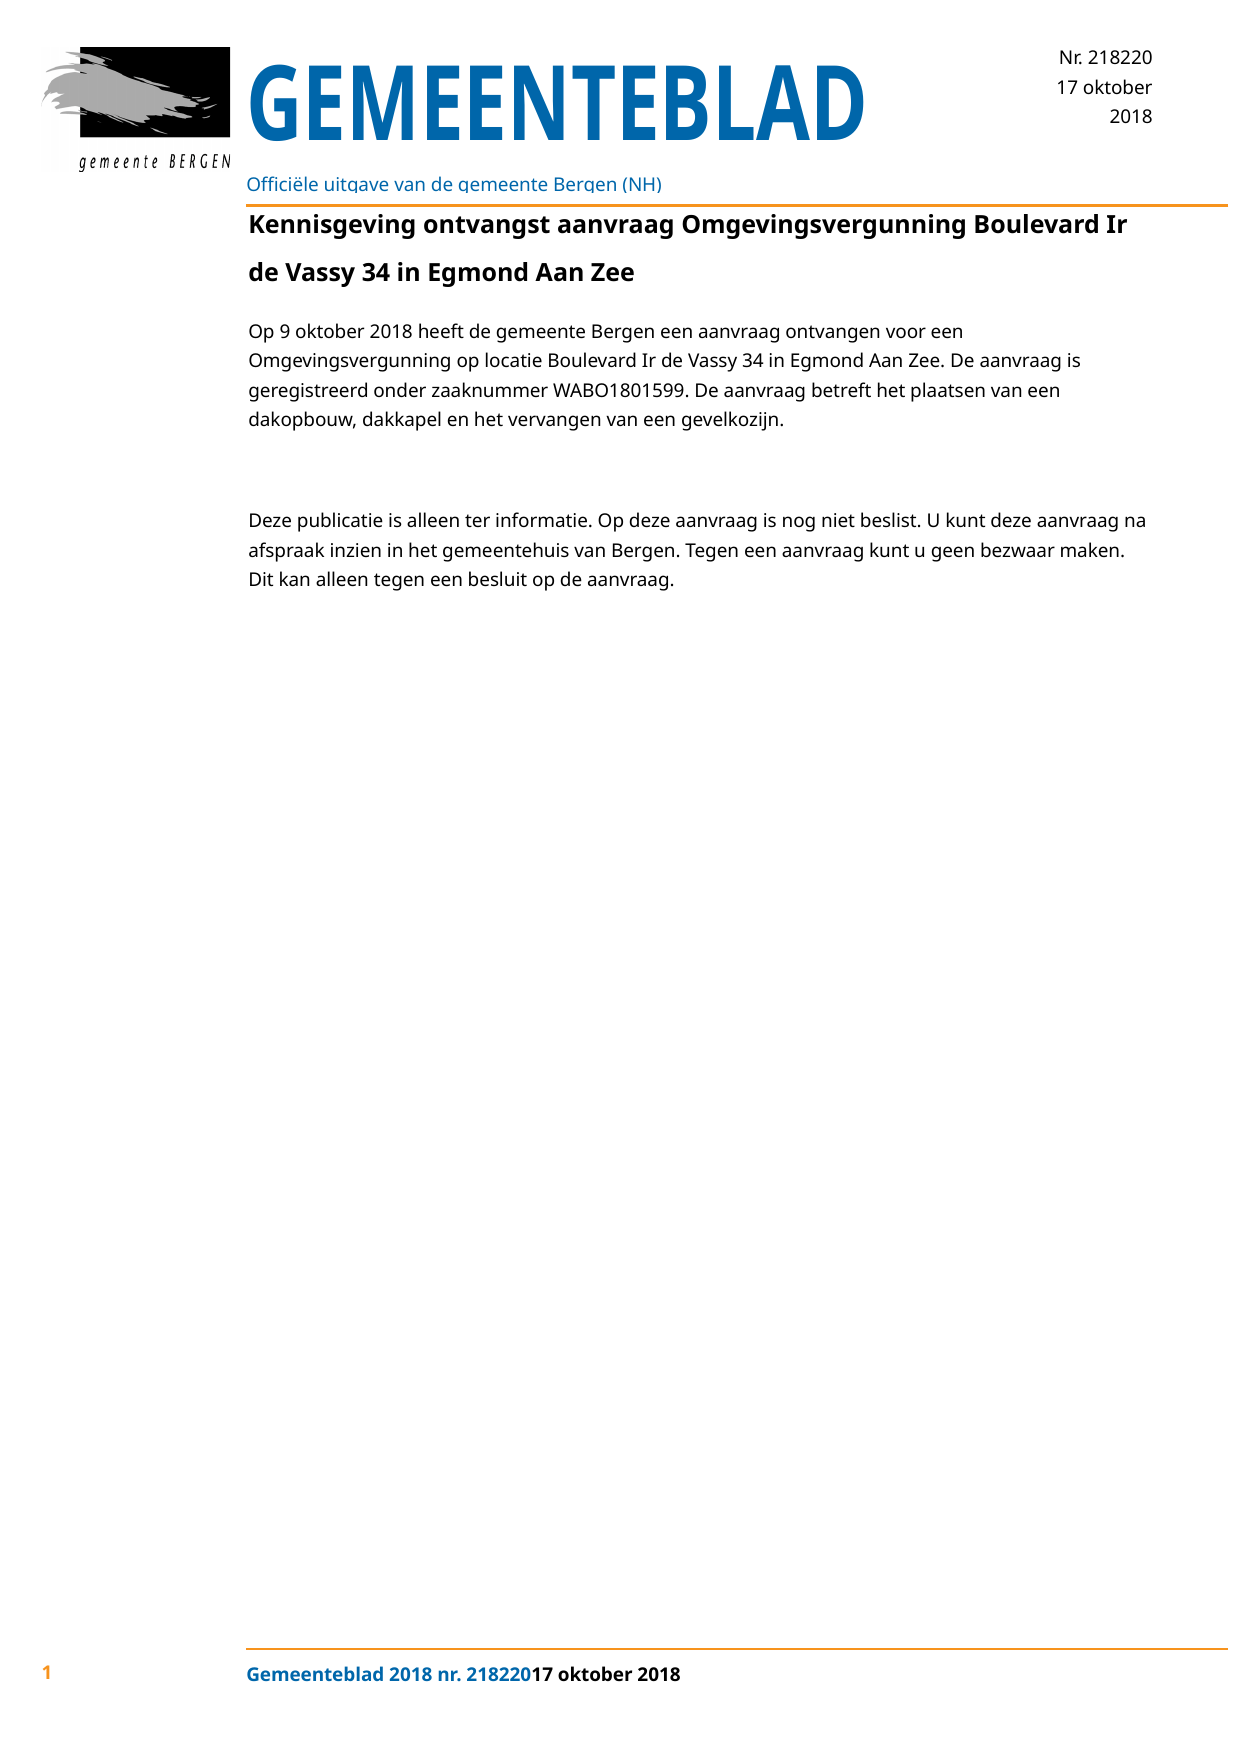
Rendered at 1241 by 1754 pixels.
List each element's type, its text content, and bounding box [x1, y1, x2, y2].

text Op 9 oktober 2018 heeft de gemeente Bergen een aanvraag ontvangen voor een Omgevingsvergunning op locatie Boulevard Ir de Vassy 34 in Egmond Aan Zee. De aanvraag is geregistreerd onder zaaknummer WABO1801599. De aanvraag betreft het plaatsen van een dakopbouw, dakkapel en het vervangen van een gevelkozijn. [248, 318, 1152, 432]
text Deze publicatie is alleen ter informatie. Op deze aanvraag is nog niet beslist. U kunt deze aanvraag na afspraak inzien in het gemeentehuis van Bergen. Tegen een aanvraag kunt u geen bezwaar maken. Dit kan alleen tegen een besluit op de aanvraag. [248, 507, 1152, 592]
picture [41, 47, 231, 172]
text Kennisgeving ontvangst aanvraag Omgevingsvergunning Boulevard Ir de Vassy 34 in Egmond Aan Zee [248, 207, 1152, 288]
